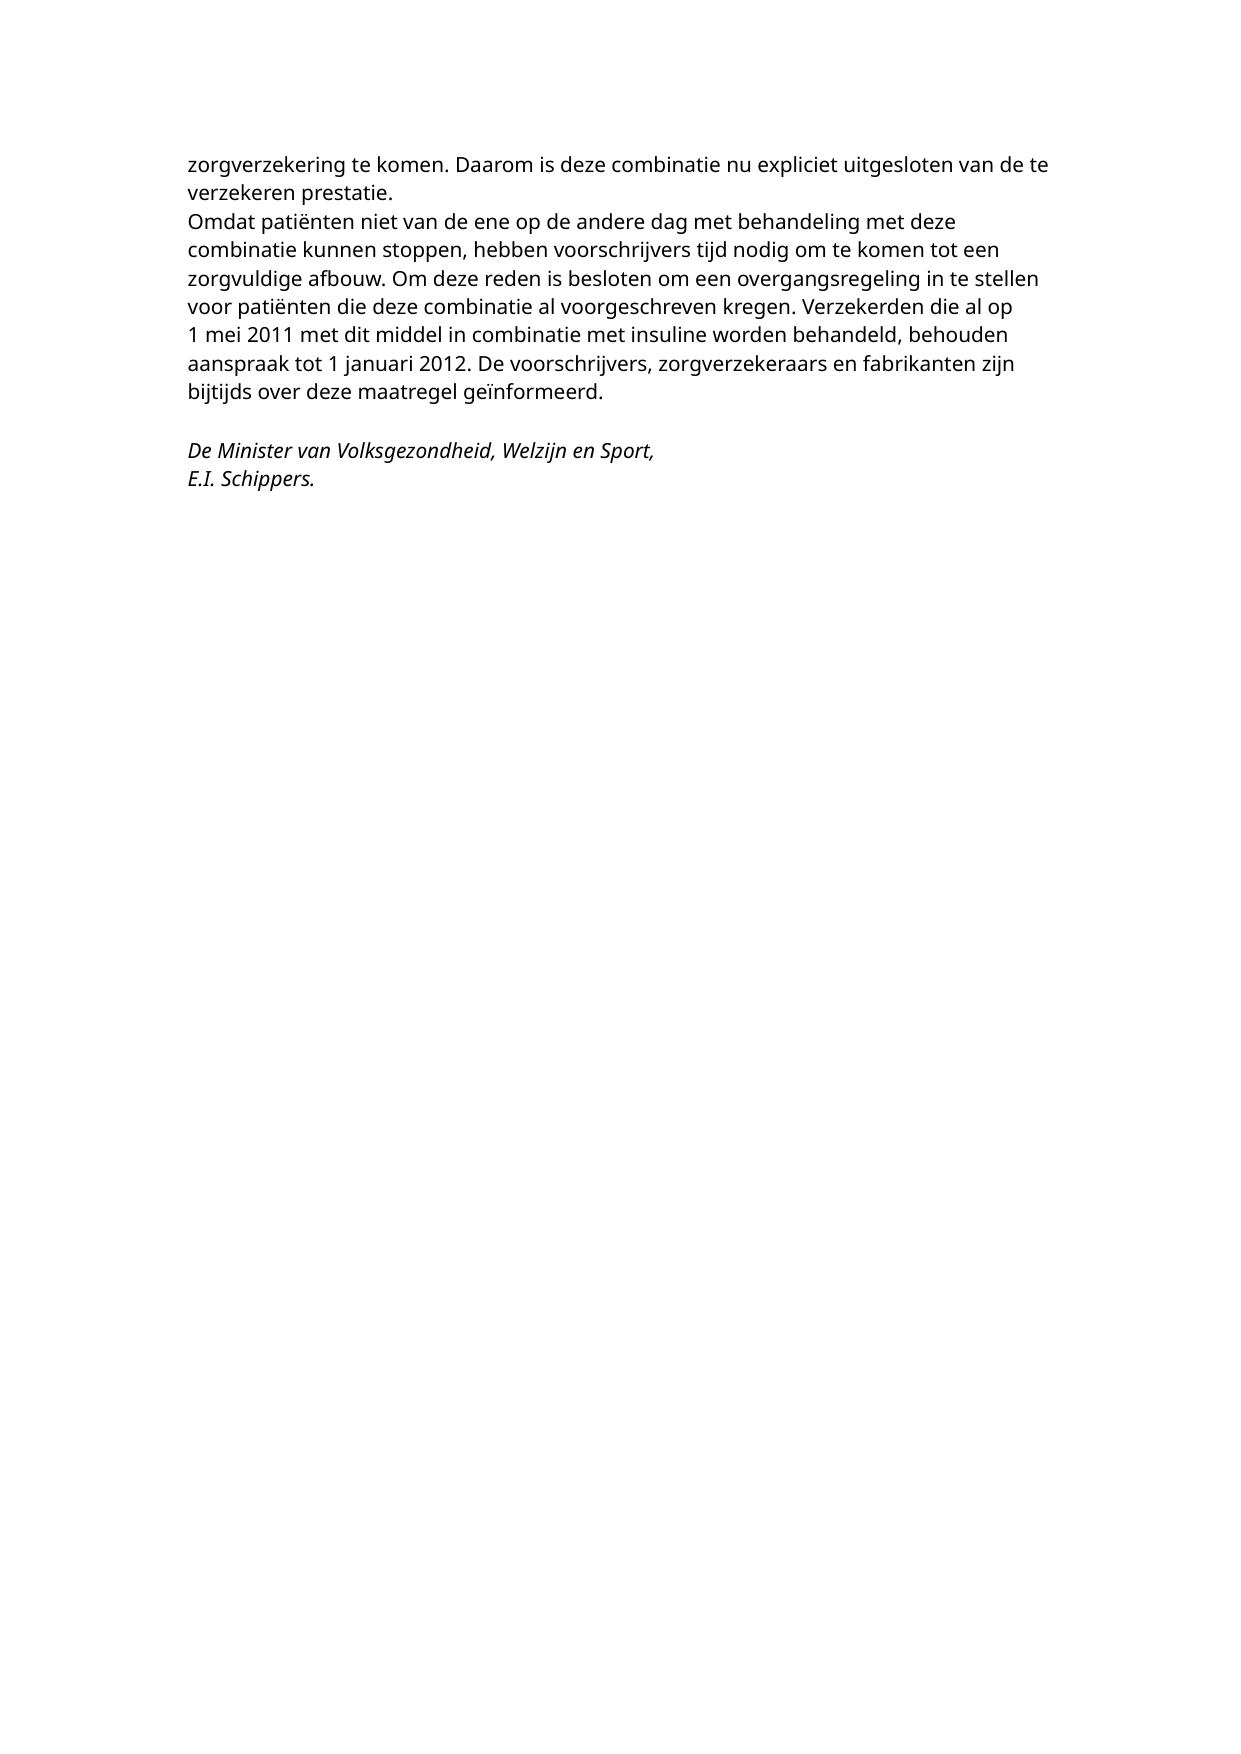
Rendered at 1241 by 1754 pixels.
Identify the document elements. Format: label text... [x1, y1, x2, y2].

text zorgverzekering te komen. Daarom is deze combinatie nu expliciet uitgesloten van de te verzekeren prestatie. [187, 150, 1053, 207]
text E.I. Schippers. [187, 464, 1053, 493]
text De Minister van Volksgezondheid, Welzijn en Sport, [187, 436, 1053, 464]
text Omdat patiënten niet van de ene op de andere dag met behandeling met deze combinatie kunnen stoppen, hebben voorschrijvers tijd nodig om te komen tot een zorgvuldige afbouw. Om deze reden is besloten om een overgangsregeling in te stellen voor patiënten die deze combinatie al voorgeschreven kregen. Verzekerden die al op 1 mei 2011 met dit middel in combinatie met insuline worden behandeld, behouden aanspraak tot 1 januari 2012. De voorschrijvers, zorgverzekeraars en fabrikanten zijn bijtijds over deze maatregel geïnformeerd. [187, 207, 1053, 406]
